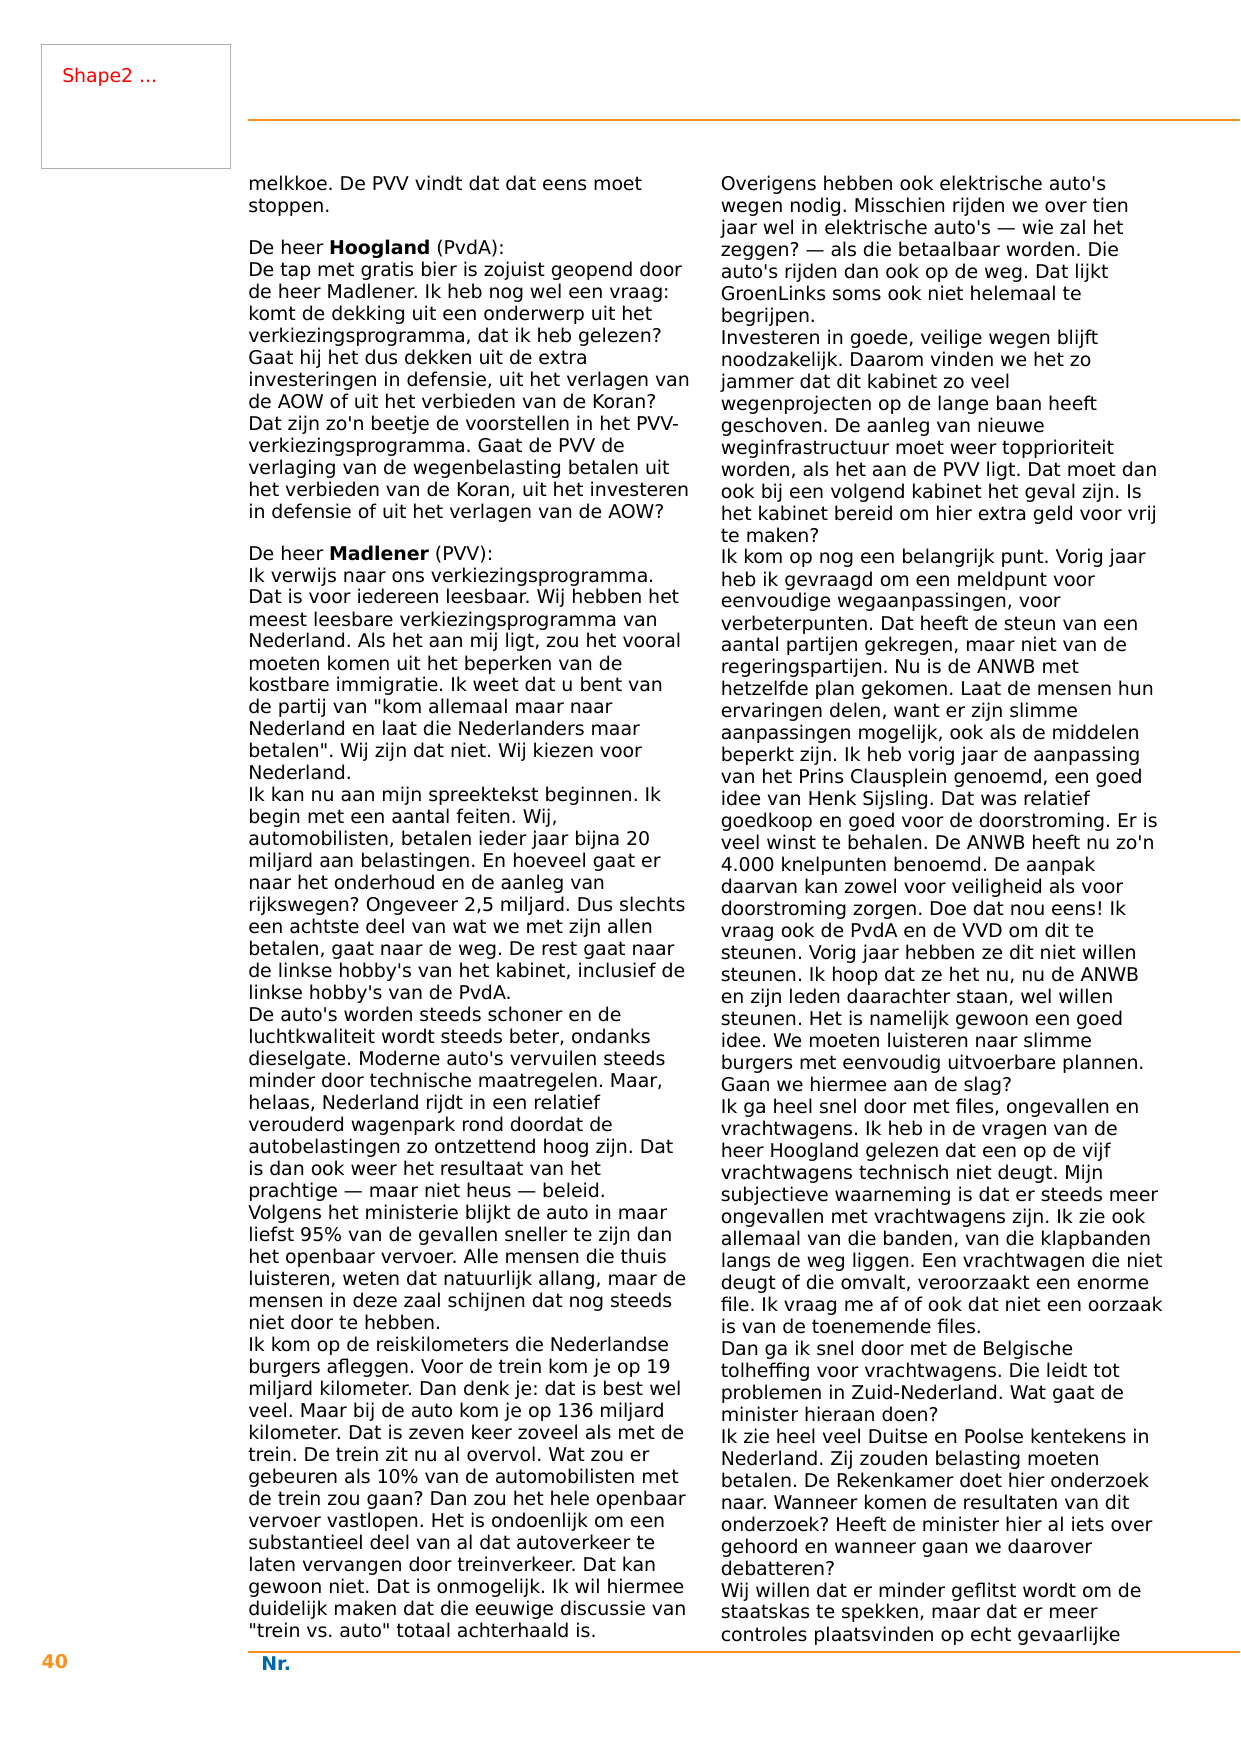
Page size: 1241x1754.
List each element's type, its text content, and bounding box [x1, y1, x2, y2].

text Overigens hebben ook elektrische auto's wegen nodig. Misschien rijden we over tien jaar wel in elektrische auto's — wie zal het zeggen? — als die betaalbaar worden. Die auto's rijden dan ook op de weg. Dat lijkt GroenLinks soms ook niet helemaal te begrijpen. [721, 173, 1163, 327]
text Ik kom op de reiskilometers die Nederlandse burgers afleggen. Voor de trein kom je op 19 miljard kilometer. Dan denk je: dat is best wel veel. Maar bij de auto kom je op 136 miljard kilometer. Dat is zeven keer zoveel als met de trein. De trein zit nu al overvol. Wat zou er gebeuren als 10% van de automobilisten met de trein zou gaan? Dan zou het hele openbaar vervoer vastlopen. Het is ondoenlijk om een substantieel deel van al dat autoverkeer te laten vervangen door treinverkeer. Dat kan gewoon niet. Dat is onmogelijk. Ik wil hiermee duidelijk maken dat die eeuwige discussie van "trein vs. auto" totaal achterhaald is. [248, 1334, 691, 1641]
text De heer Hoogland (PvdA): [248, 237, 691, 259]
text De heer Madlener (PVV): [248, 542, 691, 564]
text Ik kan nu aan mijn spreektekst beginnen. Ik begin met een aantal feiten. Wij, automobilisten, betalen ieder jaar bijna 20 miljard aan belastingen. En hoeveel gaat er naar het onderhoud en de aanleg van rijkswegen? Ongeveer 2,5 miljard. Dus slechts een achtste deel van wat we met zijn allen betalen, gaat naar de weg. De rest gaat naar de linkse hobby's van het kabinet, inclusief de linkse hobby's van de PvdA. [248, 784, 691, 1004]
text De auto's worden steeds schoner en de luchtkwaliteit wordt steeds beter, ondanks dieselgate. Moderne auto's vervuilen steeds minder door technische maatregelen. Maar, helaas, Nederland rijdt in een relatief verouderd wagenpark rond doordat de autobelastingen zo ontzettend hoog zijn. Dat is dan ook weer het resultaat van het prachtige — maar niet heus — beleid. [248, 1004, 691, 1202]
text Investeren in goede, veilige wegen blijft noodzakelijk. Daarom vinden we het zo jammer dat dit kabinet zo veel wegenprojecten op de lange baan heeft geschoven. De aanleg van nieuwe weginfrastructuur moet weer topprioriteit worden, als het aan de PVV ligt. Dat moet dan ook bij een volgend kabinet het geval zijn. Is het kabinet bereid om hier extra geld voor vrij te maken? [721, 327, 1163, 546]
text Wij willen dat er minder geflitst wordt om de staatskas te spekken, maar dat er meer controles plaatsvinden op echt gevaarlijke [721, 1579, 1163, 1645]
text Ik verwijs naar ons verkiezingsprogramma. Dat is voor iedereen leesbaar. Wij hebben het meest leesbare verkiezingsprogramma van Nederland. Als het aan mij ligt, zou het vooral moeten komen uit het beperken van de kostbare immigratie. Ik weet dat u bent van de partij van "kom allemaal maar naar Nederland en laat die Nederlanders maar betalen". Wij zijn dat niet. Wij kiezen voor Nederland. [248, 564, 691, 784]
text Ik kom op nog een belangrijk punt. Vorig jaar heb ik gevraagd om een meldpunt voor eenvoudige wegaanpassingen, voor verbeterpunten. Dat heeft de steun van een aantal partijen gekregen, maar niet van de regeringspartijen. Nu is de ANWB met hetzelfde plan gekomen. Laat de mensen hun ervaringen delen, want er zijn slimme aanpassingen mogelijk, ook als de middelen beperkt zijn. Ik heb vorig jaar de aanpassing van het Prins Clausplein genoemd, een goed idee van Henk Sijsling. Dat was relatief goedkoop en goed voor de doorstroming. Er is veel winst te behalen. De ANWB heeft nu zo'n 4.000 knelpunten benoemd. De aanpak daarvan kan zowel voor veiligheid als voor doorstroming zorgen. Doe dat nou eens! Ik vraag ook de PvdA en de VVD om dit te steunen. Vorig jaar hebben ze dit niet willen steunen. Ik hoop dat ze het nu, nu de ANWB en zijn leden daarachter staan, wel willen steunen. Het is namelijk gewoon een goed idee. We moeten luisteren naar slimme burgers met eenvoudig uitvoerbare plannen. Gaan we hiermee aan de slag? [721, 546, 1163, 1096]
text Volgens het ministerie blijkt de auto in maar liefst 95% van de gevallen sneller te zijn dan het openbaar vervoer. Alle mensen die thuis luisteren, weten dat natuurlijk allang, maar de mensen in deze zaal schijnen dat nog steeds niet door te hebben. [248, 1202, 691, 1334]
text Ik zie heel veel Duitse en Poolse kentekens in Nederland. Zij zouden belasting moeten betalen. De Rekenkamer doet hier onderzoek naar. Wanneer komen de resultaten van dit onderzoek? Heeft de minister hier al iets over gehoord en wanneer gaan we daarover debatteren? [721, 1426, 1163, 1579]
text Dan ga ik snel door met de Belgische tolheffing voor vrachtwagens. Die leidt tot problemen in Zuid-Nederland. Wat gaat de minister hieraan doen? [721, 1338, 1163, 1426]
text melkkoe. De PVV vindt dat dat eens moet stoppen. [248, 173, 691, 217]
text Ik ga heel snel door met files, ongevallen en vrachtwagens. Ik heb in de vragen van de heer Hoogland gelezen dat een op de vijf vrachtwagens technisch niet deugt. Mijn subjectieve waarneming is dat er steeds meer ongevallen met vrachtwagens zijn. Ik zie ook allemaal van die banden, van die klapbanden langs de weg liggen. Een vrachtwagen die niet deugt of die omvalt, veroorzaakt een enorme file. Ik vraag me af of ook dat niet een oorzaak is van de toenemende files. [721, 1096, 1163, 1338]
text De tap met gratis bier is zojuist geopend door de heer Madlener. Ik heb nog wel een vraag: komt de dekking uit een onderwerp uit het verkiezingsprogramma, dat ik heb gelezen? Gaat hij het dus dekken uit de extra investeringen in defensie, uit het verlagen van de AOW of uit het verbieden van de Koran? Dat zijn zo'n beetje de voorstellen in het PVV-verkiezingsprogramma. Gaat de PVV de verlaging van de wegenbelasting betalen uit het verbieden van de Koran, uit het investeren in defensie of uit het verlagen van de AOW? [248, 259, 691, 522]
